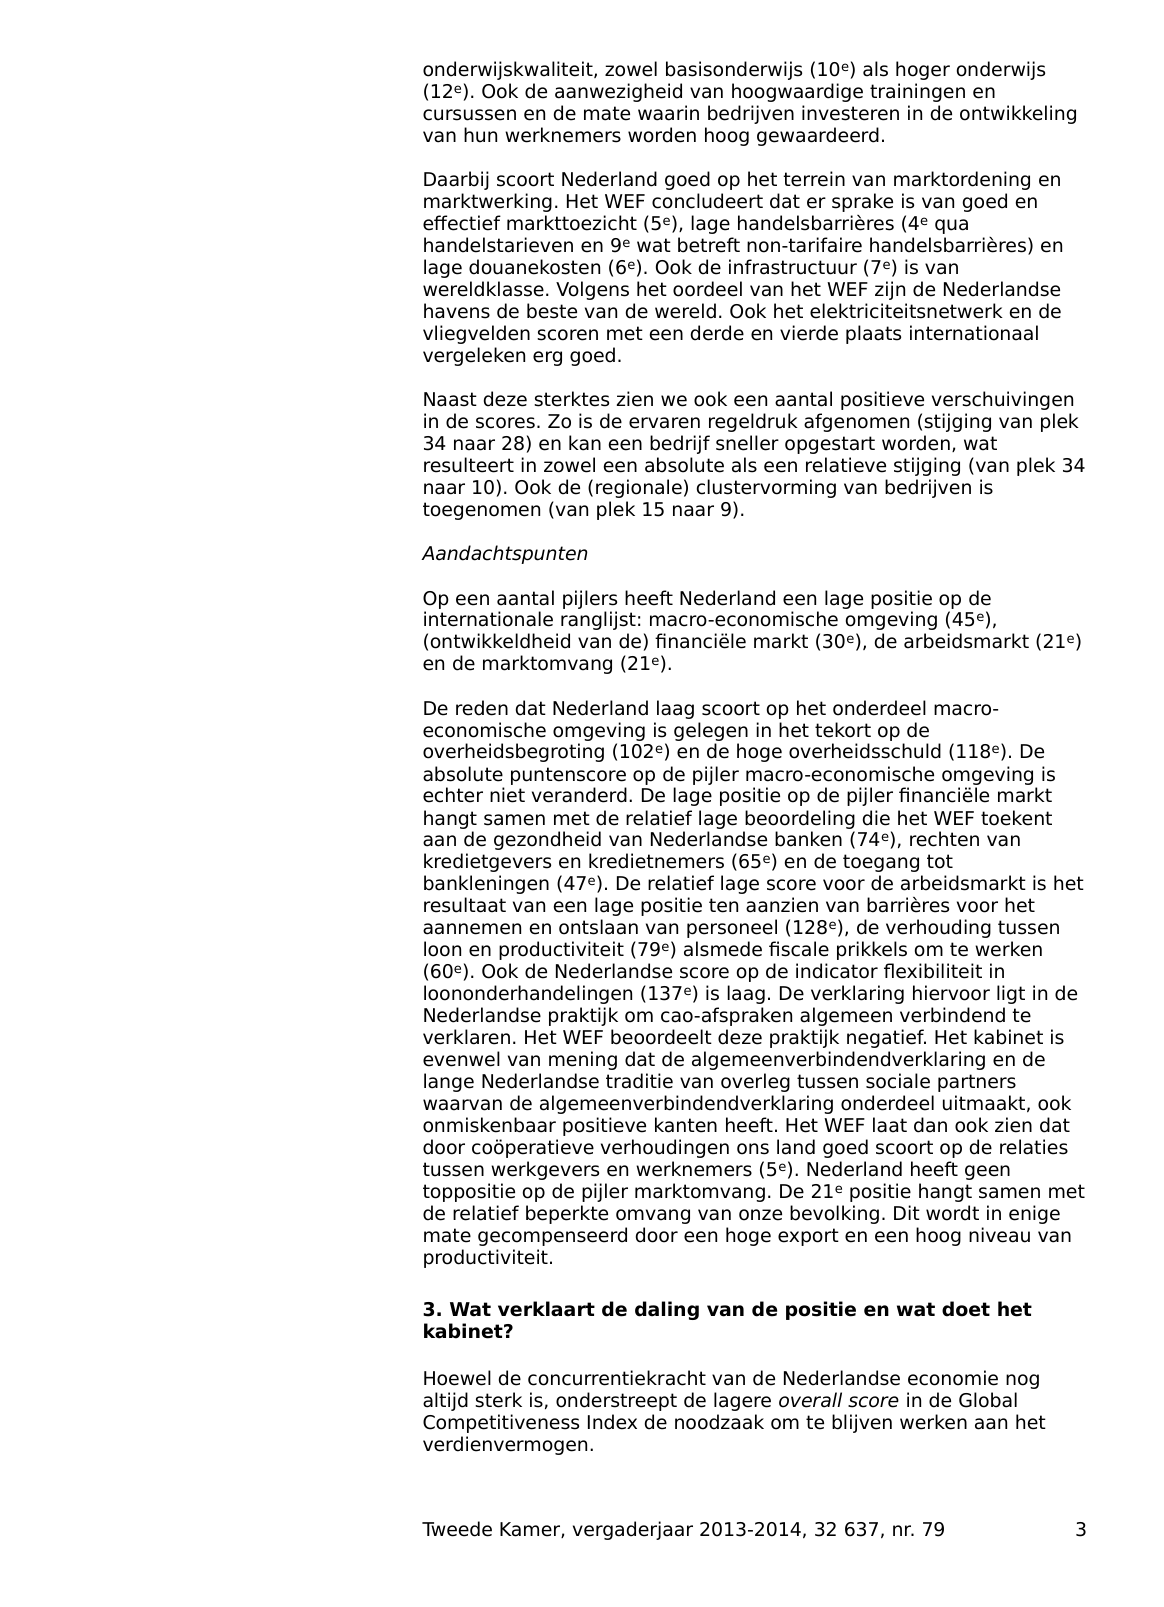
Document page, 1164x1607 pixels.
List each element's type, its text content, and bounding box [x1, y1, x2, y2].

text Op een aantal pijlers heeft Nederland een lage positie op de internationale ranglijst: macro-economische omgeving (45e), (ontwikkeldheid van de) financiële markt (30e), de arbeidsmarkt (21e) en de marktomvang (21e). [422, 587, 1087, 675]
text Hoewel de concurrentiekracht van de Nederlandse economie nog altijd sterk is, onderstreept de lagere overall score in de Global Competitiveness Index de noodzaak om te blijven werken aan het verdienvermogen. [422, 1368, 1087, 1456]
text onderwijskwaliteit, zowel basisonderwijs (10e) als hoger onderwijs (12e). Ook de aanwezigheid van hoogwaardige trainingen en cursussen en de mate waarin bedrijven investeren in de ontwikkeling van hun werknemers worden hoog gewaardeerd. [422, 59, 1087, 147]
subtitle Aandachtspunten [422, 543, 1087, 565]
text Daarbij scoort Nederland goed op het terrein van marktordening en marktwerking. Het WEF concludeert dat er sprake is van goed en effectief markttoezicht (5e), lage handelsbarrières (4e qua handelstarieven en 9e wat betreft non-tarifaire handelsbarrières) en lage douanekosten (6e). Ook de infrastructuur (7e) is van wereldklasse. Volgens het oordeel van het WEF zijn de Nederlandse havens de beste van de wereld. Ook het elektriciteitsnetwerk en de vliegvelden scoren met een derde en vierde plaats internationaal vergeleken erg goed. [422, 169, 1087, 367]
text De reden dat Nederland laag scoort op het onderdeel macro-economische omgeving is gelegen in het tekort op de overheidsbegroting (102e) en de hoge overheidsschuld (118e). De absolute puntenscore op de pijler macro-economische omgeving is echter niet veranderd. De lage positie op de pijler financiële markt hangt samen met de relatief lage beoordeling die het WEF toekent aan de gezondheid van Nederlandse banken (74e), rechten van kredietgevers en kredietnemers (65e) en de toegang tot bankleningen (47e). De relatief lage score voor de arbeidsmarkt is het resultaat van een lage positie ten aanzien van barrières voor het aannemen en ontslaan van personeel (128e), de verhouding tussen loon en productiviteit (79e) alsmede fiscale prikkels om te werken (60e). Ook de Nederlandse score op de indicator flexibiliteit in loononderhandelingen (137e) is laag. De verklaring hiervoor ligt in de Nederlandse praktijk om cao-afspraken algemeen verbindend te verklaren. Het WEF beoordeelt deze praktijk negatief. Het kabinet is evenwel van mening dat de algemeenverbindendverklaring en de lange Nederlandse traditie van overleg tussen sociale partners waarvan de algemeenverbindendverklaring onderdeel uitmaakt, ook onmiskenbaar positieve kanten heeft. Het WEF laat dan ook zien dat door coöperatieve verhoudingen ons land goed scoort op de relaties tussen werkgevers en werknemers (5e). Nederland heeft geen toppositie op de pijler marktomvang. De 21e positie hangt samen met de relatief beperkte omvang van onze bevolking. Dit wordt in enige mate gecompenseerd door een hoge export en een hoog niveau van productiviteit. [422, 697, 1087, 1269]
text Naast deze sterktes zien we ook een aantal positieve verschuivingen in de scores. Zo is de ervaren regeldruk afgenomen (stijging van plek 34 naar 28) en kan een bedrijf sneller opgestart worden, wat resulteert in zowel een absolute als een relatieve stijging (van plek 34 naar 10). Ook de (regionale) clustervorming van bedrijven is toegenomen (van plek 15 naar 9). [422, 389, 1087, 521]
subtitle 3. Wat verklaart de daling van de positie en wat doet het kabinet? [422, 1299, 1087, 1343]
